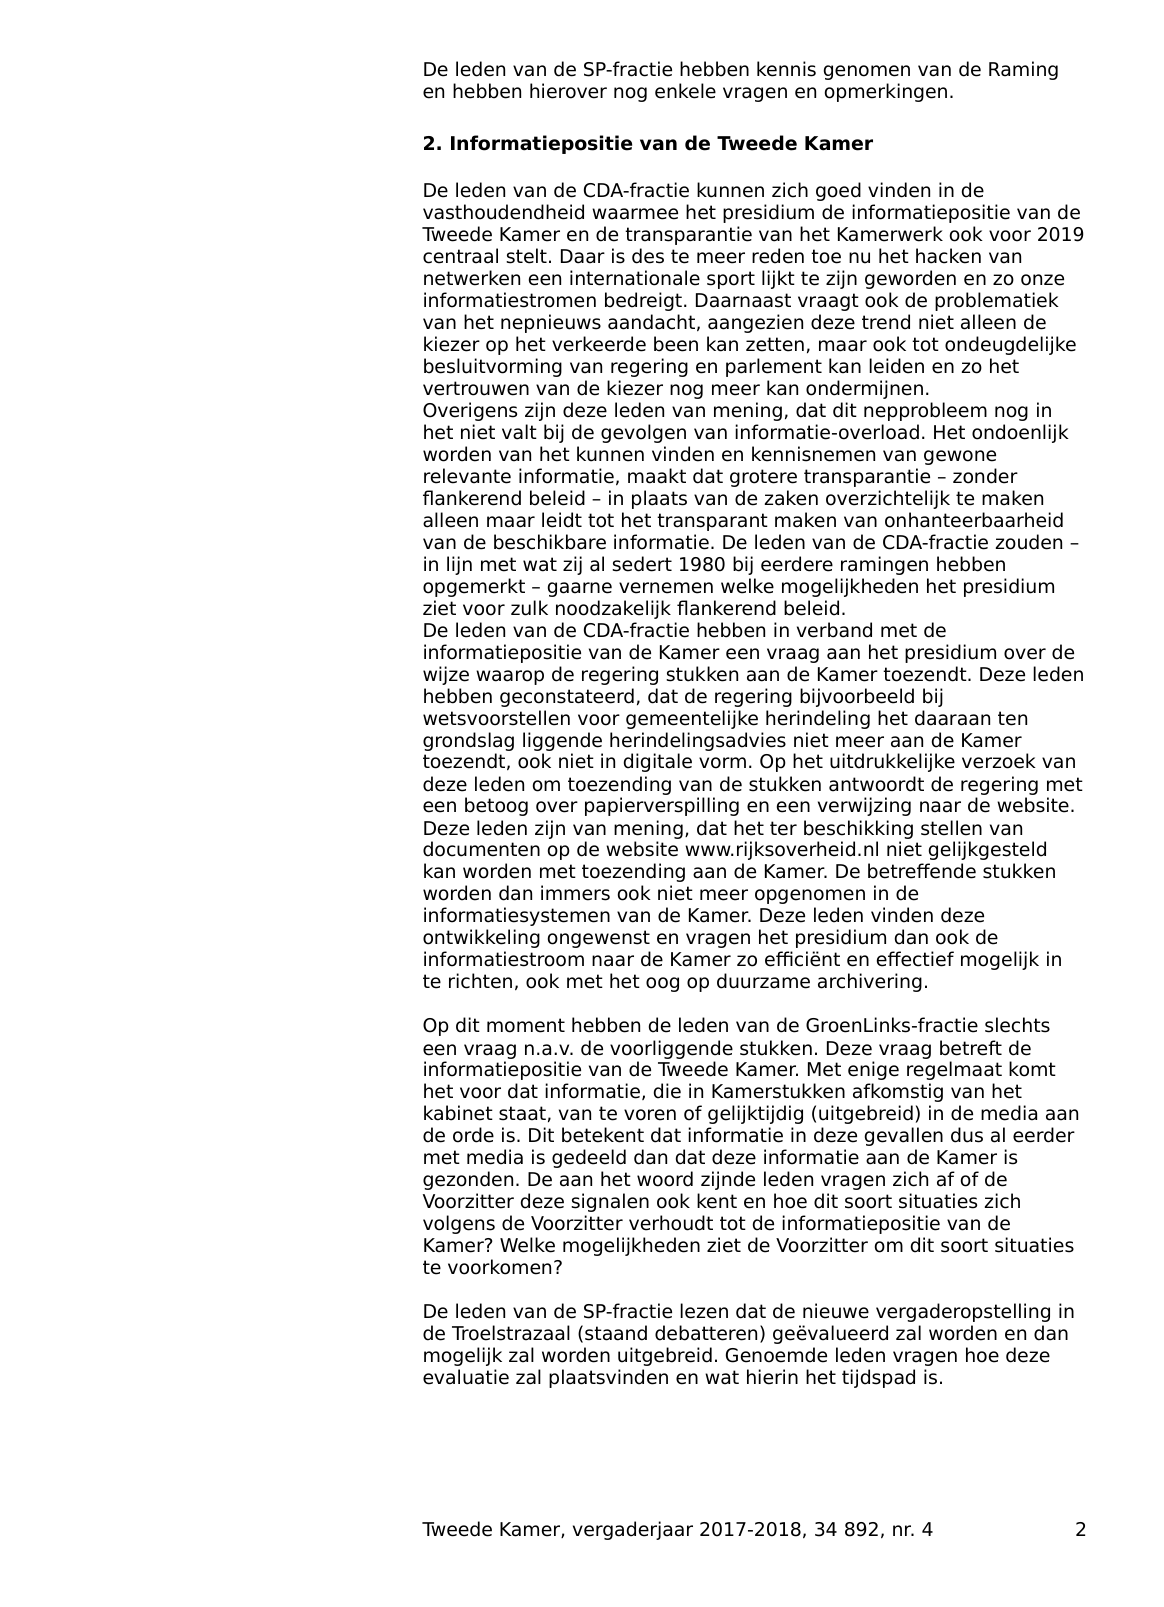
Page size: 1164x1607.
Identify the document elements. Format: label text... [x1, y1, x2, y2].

text De leden van de SP-fractie lezen dat de nieuwe vergaderopstelling in de Troelstrazaal (staand debatteren) geëvalueerd zal worden en dan mogelijk zal worden uitgebreid. Genoemde leden vragen hoe deze evaluatie zal plaatsvinden en wat hierin het tijdspad is. [422, 1301, 1087, 1389]
text De leden van de SP-fractie hebben kennis genomen van de Raming en hebben hierover nog enkele vragen en opmerkingen. [422, 59, 1087, 103]
text De leden van de CDA-fractie kunnen zich goed vinden in de vasthoudendheid waarmee het presidium de informatiepositie van de Tweede Kamer en de transparantie van het Kamerwerk ook voor 2019 centraal stelt. Daar is des te meer reden toe nu het hacken van netwerken een internationale sport lijkt te zijn geworden en zo onze informatiestromen bedreigt. Daarnaast vraagt ook de problematiek van het nepnieuws aandacht, aangezien deze trend niet alleen de kiezer op het verkeerde been kan zetten, maar ook tot ondeugdelijke besluitvorming van regering en parlement kan leiden en zo het vertrouwen van de kiezer nog meer kan ondermijnen. [422, 180, 1087, 400]
subtitle 2. Informatiepositie van de Tweede Kamer [422, 133, 1087, 155]
text Overigens zijn deze leden van mening, dat dit nepprobleem nog in het niet valt bij de gevolgen van informatie-overload. Het ondoenlijk worden van het kunnen vinden en kennisnemen van gewone relevante informatie, maakt dat grotere transparantie – zonder flankerend beleid – in plaats van de zaken overzichtelijk te maken alleen maar leidt tot het transparant maken van onhanteerbaarheid van de beschikbare informatie. De leden van de CDA-fractie zouden – in lijn met wat zij al sedert 1980 bij eerdere ramingen hebben opgemerkt – gaarne vernemen welke mogelijkheden het presidium ziet voor zulk noodzakelijk flankerend beleid. [422, 400, 1087, 619]
text De leden van de CDA-fractie hebben in verband met de informatiepositie van de Kamer een vraag aan het presidium over de wijze waarop de regering stukken aan de Kamer toezendt. Deze leden hebben geconstateerd, dat de regering bijvoorbeeld bij wetsvoorstellen voor gemeentelijke herindeling het daaraan ten grondslag liggende herindelingsadvies niet meer aan de Kamer toezendt, ook niet in digitale vorm. Op het uitdrukkelijke verzoek van deze leden om toezending van de stukken antwoordt de regering met een betoog over papierverspilling en een verwijzing naar de website. Deze leden zijn van mening, dat het ter beschikking stellen van documenten op de website www.rijksoverheid.nl niet gelijkgesteld kan worden met toezending aan de Kamer. De betreffende stukken worden dan immers ook niet meer opgenomen in de informatiesystemen van de Kamer. Deze leden vinden deze ontwikkeling ongewenst en vragen het presidium dan ook de informatiestroom naar de Kamer zo efficiënt en effectief mogelijk in te richten, ook met het oog op duurzame archivering. [422, 619, 1087, 993]
text Op dit moment hebben de leden van de GroenLinks-fractie slechts een vraag n.a.v. de voorliggende stukken. Deze vraag betreft de informatiepositie van de Tweede Kamer. Met enige regelmaat komt het voor dat informatie, die in Kamerstukken afkomstig van het kabinet staat, van te voren of gelijktijdig (uitgebreid) in de media aan de orde is. Dit betekent dat informatie in deze gevallen dus al eerder met media is gedeeld dan dat deze informatie aan de Kamer is gezonden. De aan het woord zijnde leden vragen zich af of de Voorzitter deze signalen ook kent en hoe dit soort situaties zich volgens de Voorzitter verhoudt tot de informatiepositie van de Kamer? Welke mogelijkheden ziet de Voorzitter om dit soort situaties te voorkomen? [422, 1015, 1087, 1279]
